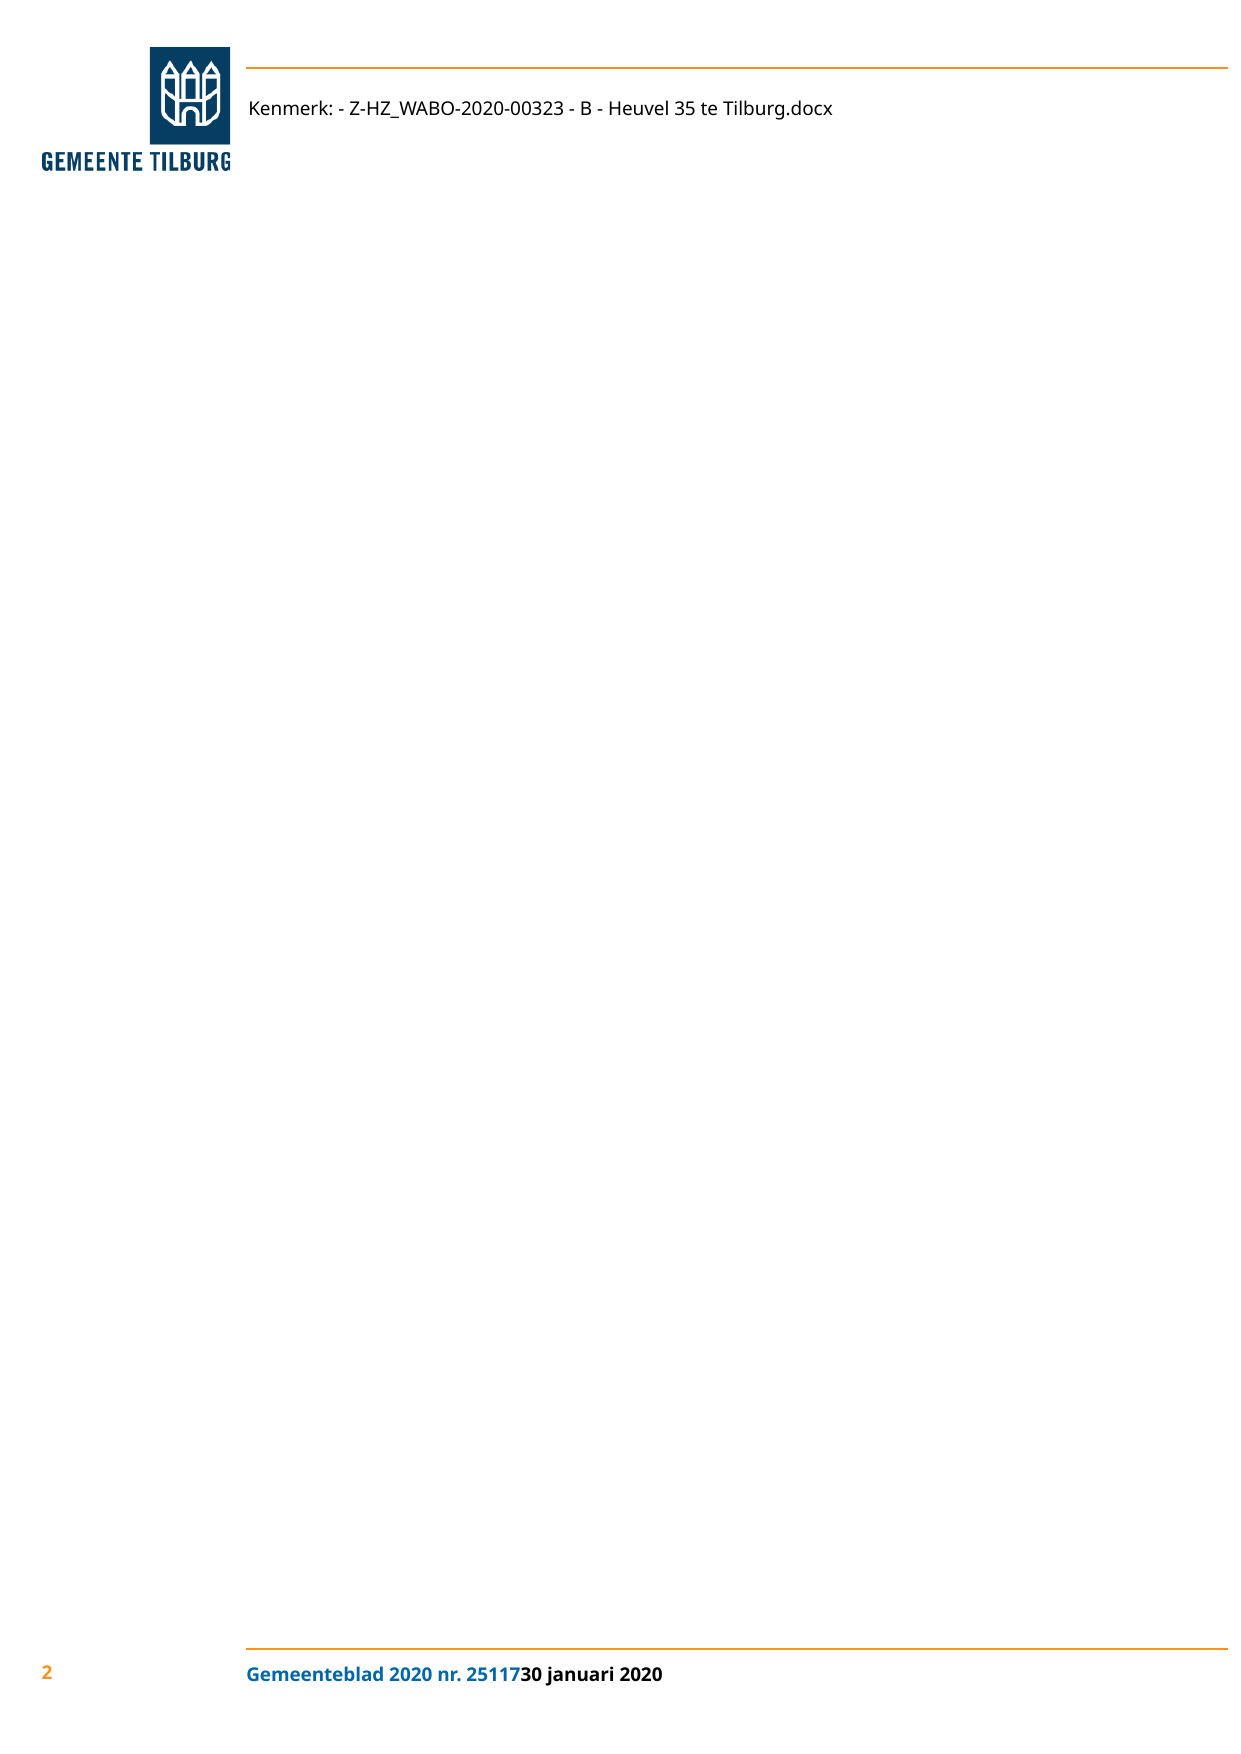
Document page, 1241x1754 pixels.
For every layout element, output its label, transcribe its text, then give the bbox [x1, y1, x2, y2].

picture [41, 47, 231, 172]
text Kenmerk: - Z-HZ_WABO-2020-00323 - B - Heuvel 35 te Tilburg.docx [248, 95, 1152, 121]
